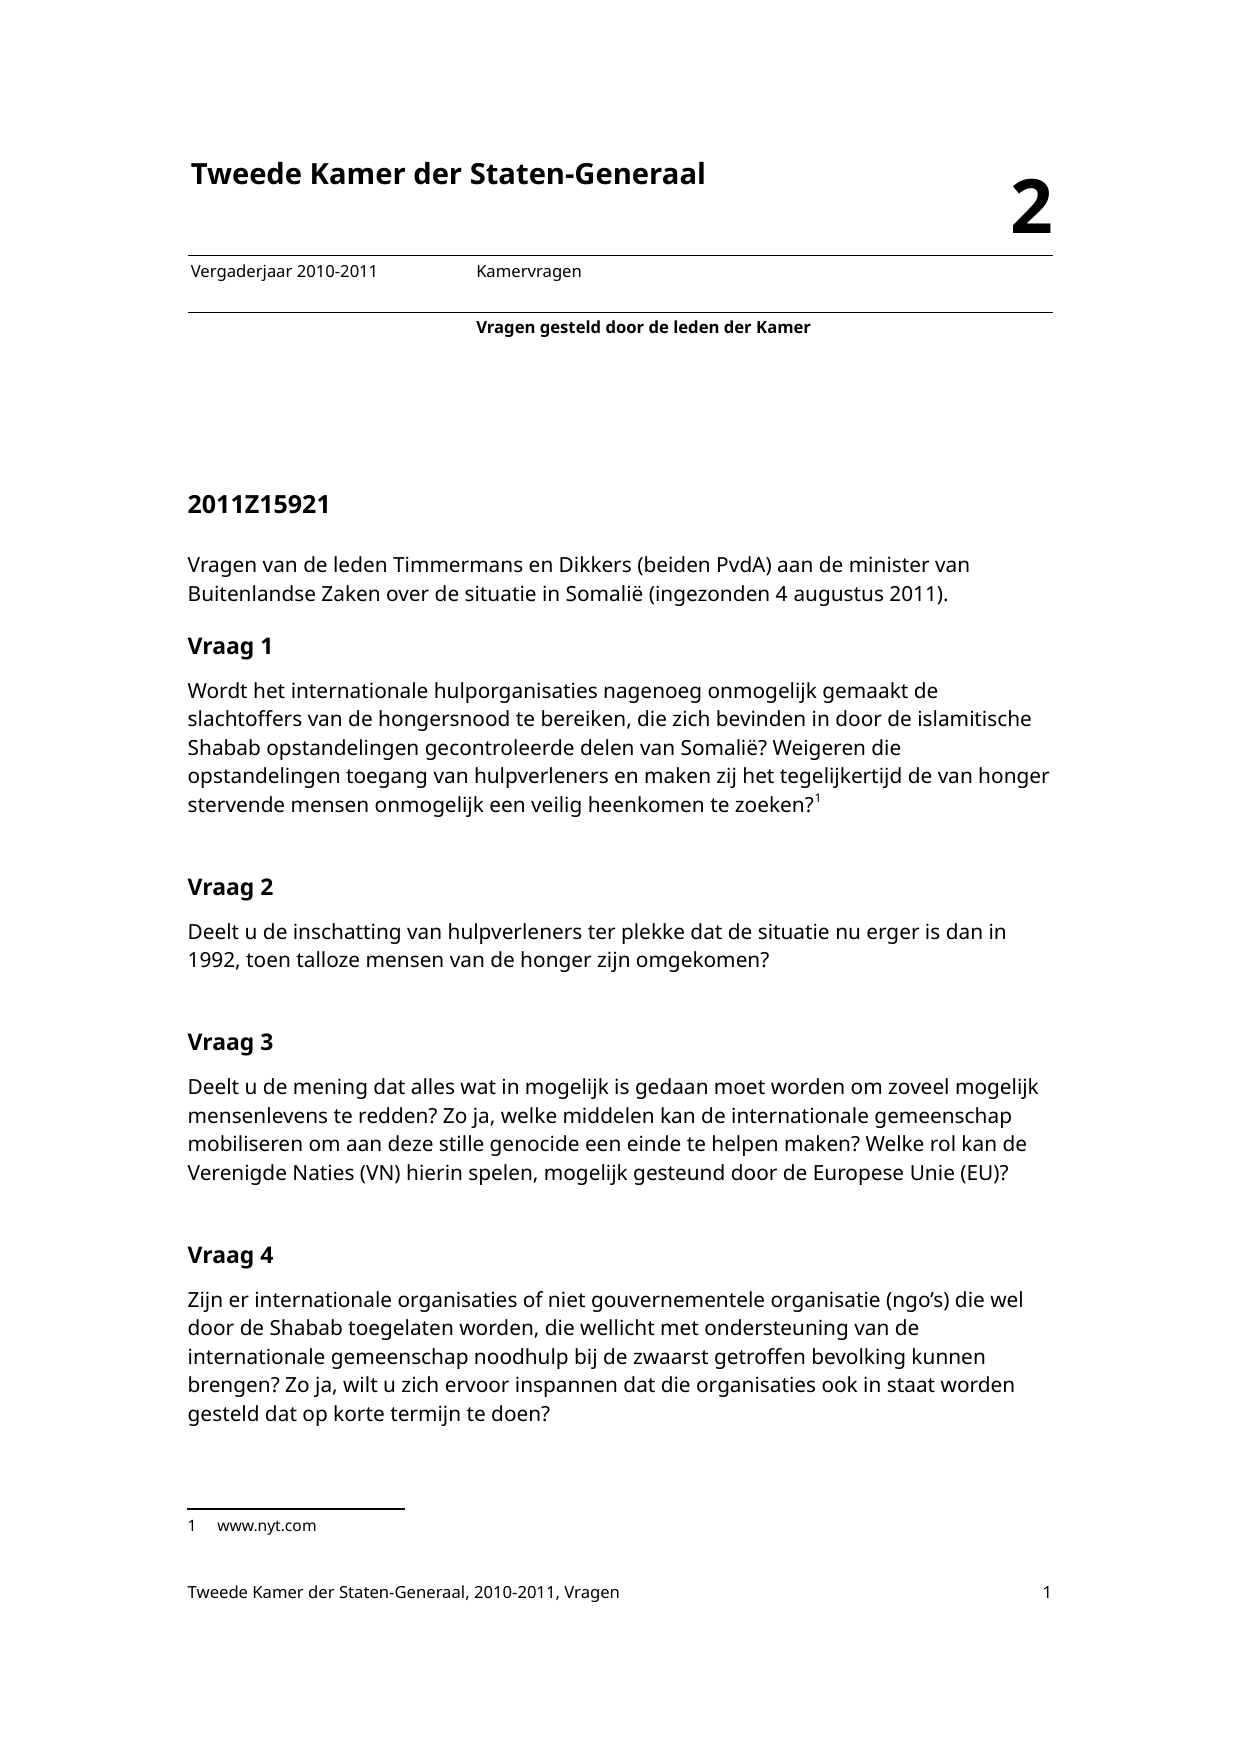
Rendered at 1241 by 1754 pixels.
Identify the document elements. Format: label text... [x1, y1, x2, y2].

text Zijn er internationale organisaties of niet gouvernementele organisatie (ngo’s) die wel door de Shabab toegelaten worden, die wellicht met ondersteuning van de internationale gemeenschap noodhulp bij de zwaarst getroffen bevolking kunnen brengen? Zo ja, wilt u zich ervoor inspannen dat die organisaties ook in staat worden gesteld dat op korte termijn te doen? [187, 1285, 1053, 1427]
text www.nyt.com [187, 1508, 1053, 1536]
table_header Tweede Kamer der Staten-Generaal [188, 150, 879, 255]
text Deelt u de mening dat alles wat in mogelijk is gedaan moet worden om zoveel mogelijk mensenlevens te redden? Zo ja, welke middelen kan de internationale gemeenschap mobiliseren om aan deze stille genocide een einde te helpen maken? Welke rol kan de Verenigde Naties (VN) hierin spelen, mogelijk gesteund door de Europese Unie (EU)? [187, 1072, 1053, 1186]
table_cell [188, 313, 473, 339]
subtitle Vraag 3 [187, 1026, 1053, 1057]
text Deelt u de inschatting van hulpverleners ter plekke dat de situatie nu erger is dan in 1992, toen talloze mensen van de honger zijn omgekomen? [187, 917, 1053, 974]
text Vragen van de leden Timmermans en Dikkers (beiden PvdA) aan de minister van Buitenlandse Zaken over de situatie in Somalië (ingezonden 4 augustus 2011). [187, 550, 1053, 607]
subtitle Vraag 4 [187, 1239, 1053, 1270]
text 2011Z15921 [187, 487, 1053, 521]
text Wordt het internationale hulporganisaties nagenoeg onmogelijk gemaakt de slachtoffers van de hongersnood te bereiken, die zich bevinden in door de islamitische Shabab opstandelingen gecontroleerde delen van Somalië? Weigeren die opstandelingen toegang van hulpverleners en maken zij het tegelijkertijd de van honger stervende mensen onmogelijk een veilig heenkomen te zoeken? [187, 676, 1053, 818]
table_header 2 [880, 150, 1053, 255]
subtitle Vraag 2 [187, 871, 1053, 902]
subtitle Vraag 1 [187, 630, 1053, 661]
table_cell Kamervragen [473, 256, 1053, 312]
table_cell Vragen gesteld door de leden der Kamer [473, 313, 1053, 339]
table_cell Vergaderjaar 2010-2011 [188, 256, 473, 312]
